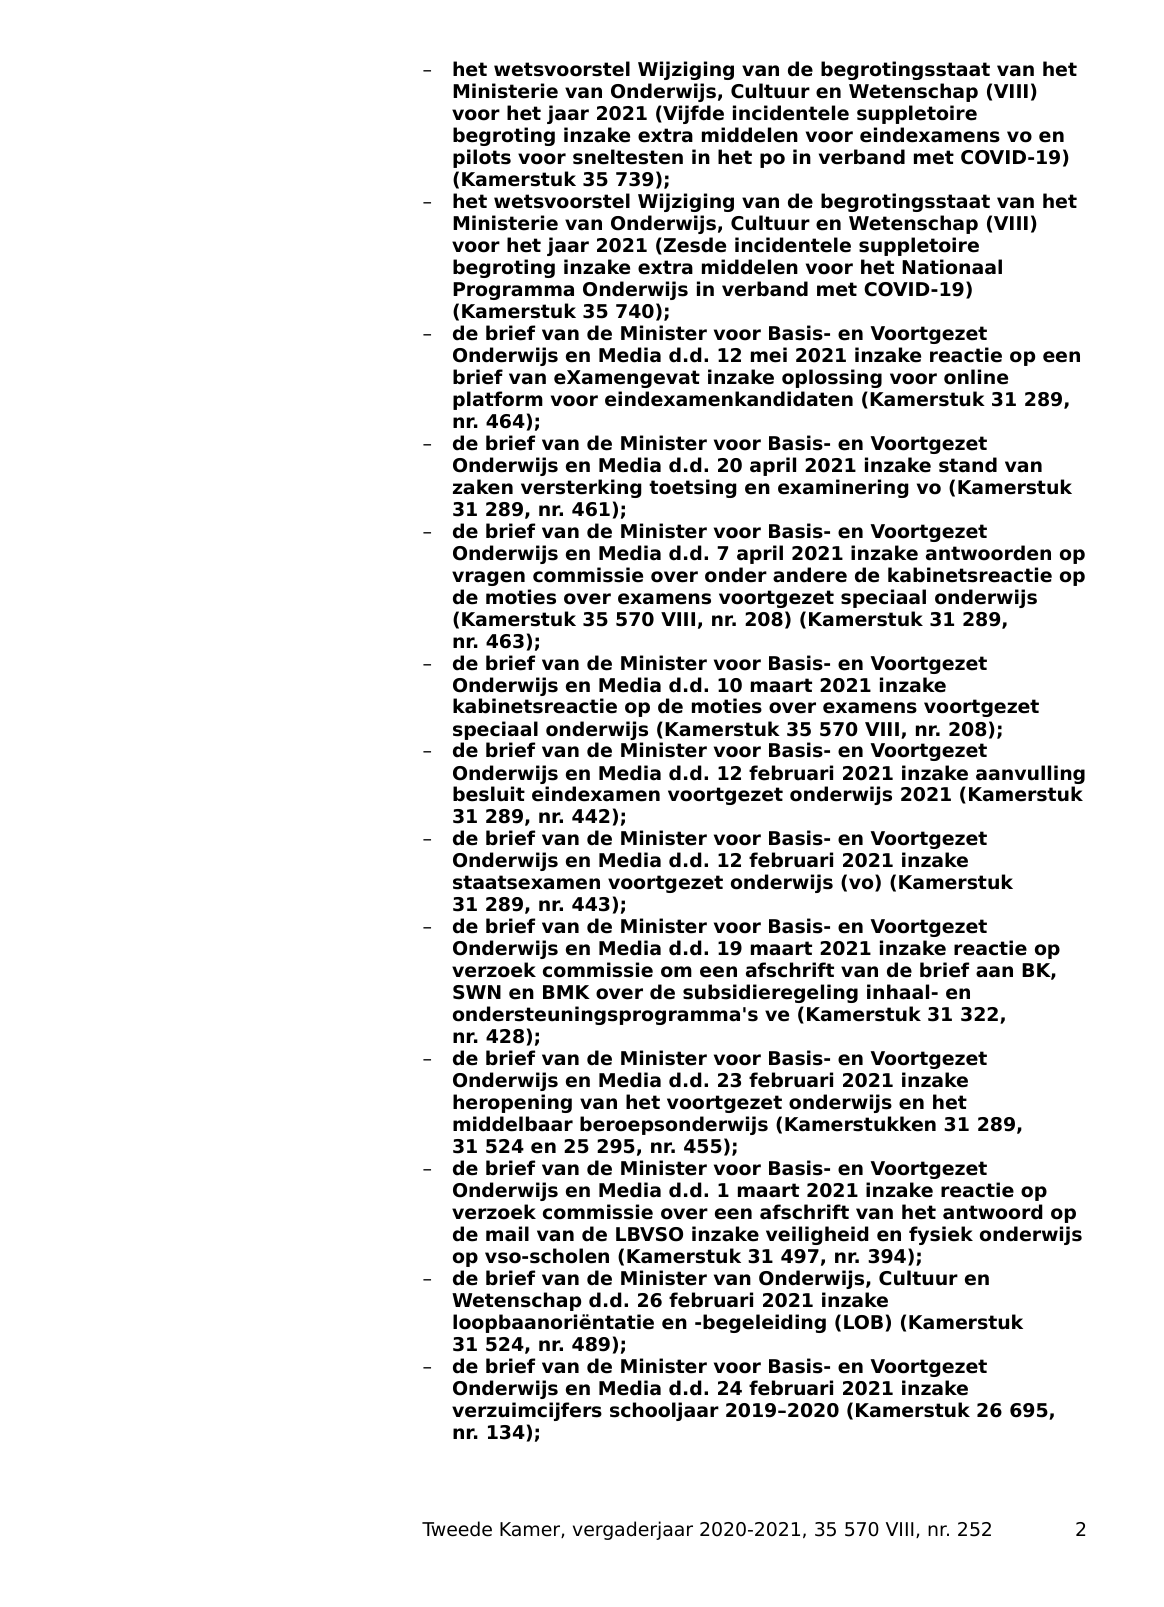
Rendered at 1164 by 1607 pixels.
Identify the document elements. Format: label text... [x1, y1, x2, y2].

text – de brief van de Minister voor Basis- en Voortgezet Onderwijs en Media d.d. 23 februari 2021 inzake heropening van het voortgezet onderwijs en het middelbaar beroepsonderwijs (Kamerstukken 31 289, 31 524 en 25 295, nr. 455); [422, 1048, 1087, 1158]
text – de brief van de Minister voor Basis- en Voortgezet Onderwijs en Media d.d. 12 mei 2021 inzake reactie op een brief van eXamengevat inzake oplossing voor online platform voor eindexamenkandidaten (Kamerstuk 31 289, nr. 464); [422, 323, 1087, 433]
text – de brief van de Minister voor Basis- en Voortgezet Onderwijs en Media d.d. 1 maart 2021 inzake reactie op verzoek commissie over een afschrift van het antwoord op de mail van de LBVSO inzake veiligheid en fysiek onderwijs op vso-scholen (Kamerstuk 31 497, nr. 394); [422, 1158, 1087, 1268]
text – de brief van de Minister voor Basis- en Voortgezet Onderwijs en Media d.d. 7 april 2021 inzake antwoorden op vragen commissie over onder andere de kabinetsreactie op de moties over examens voortgezet speciaal onderwijs (Kamerstuk 35 570 VIII, nr. 208) (Kamerstuk 31 289, nr. 463); [422, 521, 1087, 652]
text – het wetsvoorstel Wijziging van de begrotingsstaat van het Ministerie van Onderwijs, Cultuur en Wetenschap (VIII) voor het jaar 2021 (Zesde incidentele suppletoire begroting inzake extra middelen voor het Nationaal Programma Onderwijs in verband met COVID-19) (Kamerstuk 35 740); [422, 191, 1087, 323]
text – de brief van de Minister voor Basis- en Voortgezet Onderwijs en Media d.d. 12 februari 2021 inzake staatsexamen voortgezet onderwijs (vo) (Kamerstuk 31 289, nr. 443); [422, 828, 1087, 916]
text – het wetsvoorstel Wijziging van de begrotingsstaat van het Ministerie van Onderwijs, Cultuur en Wetenschap (VIII) voor het jaar 2021 (Vijfde incidentele suppletoire begroting inzake extra middelen voor eindexamens vo en pilots voor sneltesten in het po in verband met COVID-19) (Kamerstuk 35 739); [422, 59, 1087, 191]
text – de brief van de Minister voor Basis- en Voortgezet Onderwijs en Media d.d. 10 maart 2021 inzake kabinetsreactie op de moties over examens voortgezet speciaal onderwijs (Kamerstuk 35 570 VIII, nr. 208); [422, 652, 1087, 740]
text – de brief van de Minister voor Basis- en Voortgezet Onderwijs en Media d.d. 24 februari 2021 inzake verzuimcijfers schooljaar 2019–2020 (Kamerstuk 26 695, nr. 134); [422, 1356, 1087, 1444]
text – de brief van de Minister van Onderwijs, Cultuur en Wetenschap d.d. 26 februari 2021 inzake loopbaanoriëntatie en -begeleiding (LOB) (Kamerstuk 31 524, nr. 489); [422, 1268, 1087, 1356]
text – de brief van de Minister voor Basis- en Voortgezet Onderwijs en Media d.d. 20 april 2021 inzake stand van zaken versterking toetsing en examinering vo (Kamerstuk 31 289, nr. 461); [422, 433, 1087, 521]
text – de brief van de Minister voor Basis- en Voortgezet Onderwijs en Media d.d. 19 maart 2021 inzake reactie op verzoek commissie om een afschrift van de brief aan BK, SWN en BMK over de subsidieregeling inhaal- en ondersteuningsprogramma's ve (Kamerstuk 31 322, nr. 428); [422, 916, 1087, 1048]
text – de brief van de Minister voor Basis- en Voortgezet Onderwijs en Media d.d. 12 februari 2021 inzake aanvulling besluit eindexamen voortgezet onderwijs 2021 (Kamerstuk 31 289, nr. 442); [422, 740, 1087, 828]
